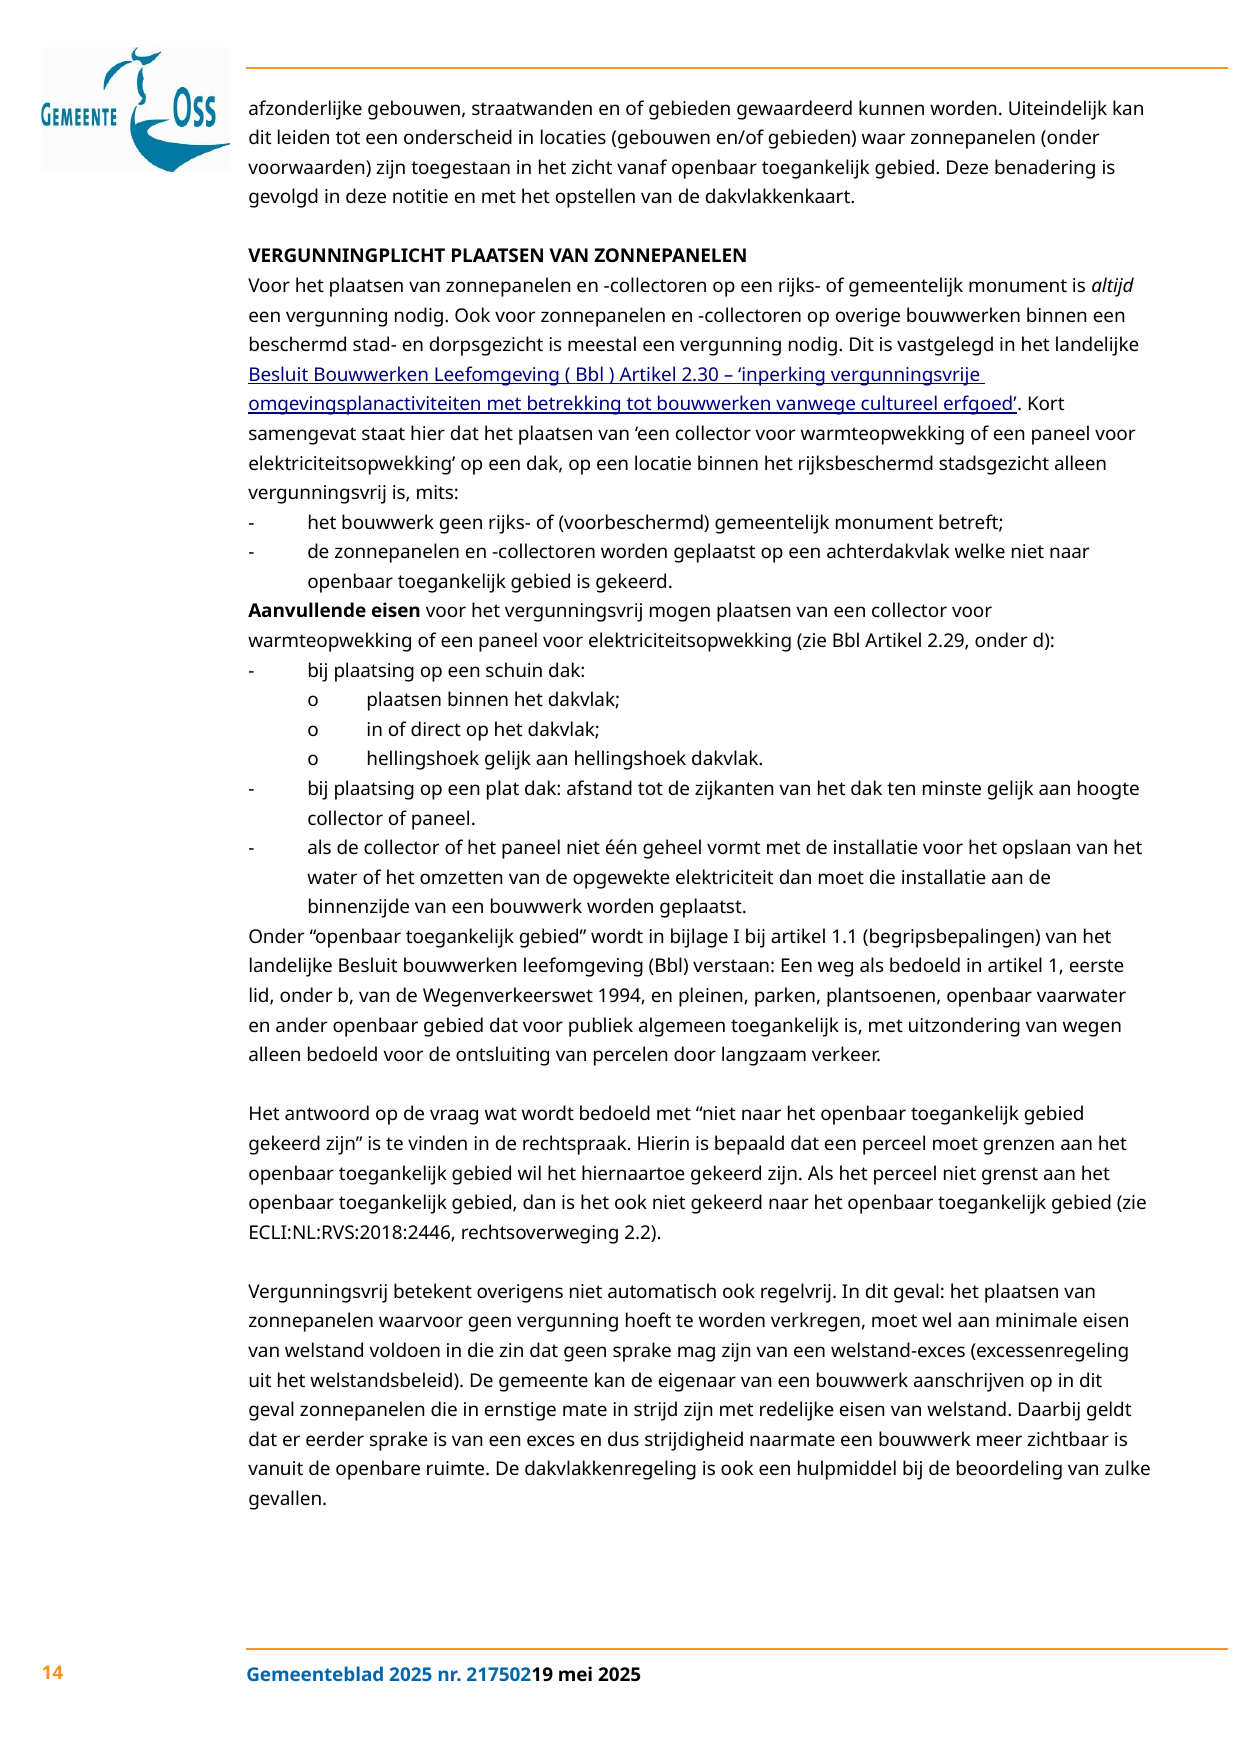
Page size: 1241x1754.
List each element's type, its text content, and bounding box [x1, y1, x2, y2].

text Het antwoord op de vraag wat wordt bedoeld met “niet naar het openbaar toegankelijk gebied gekeerd zijn” is te vinden in de rechtspraak. Hierin is bepaald dat een perceel moet grenzen aan het openbaar toegankelijk gebied wil het hiernaartoe gekeerd zijn. Als het perceel niet grenst aan het openbaar toegankelijk gebied, dan is het ook niet gekeerd naar het openbaar toegankelijk gebied (zie ECLI:NL:RVS:2018:2446, rechtsoverweging 2.2). [248, 1101, 1152, 1245]
picture [41, 47, 231, 172]
text Onder “openbaar toegankelijk gebied” wordt in bijlage I bij artikel 1.1 (begripsbepalingen) van het landelijke Besluit bouwwerken leefomgeving (Bbl) verstaan: Een weg als bedoeld in artikel 1, eerste lid, onder b, van de Wegenverkeerswet 1994, en pleinen, parken, plantsoenen, openbaar vaarwater en ander openbaar gebied dat voor publiek algemeen toegankelijk is, met uitzondering van wegen alleen bedoeld voor de ontsluiting van percelen door langzaam verkeer. [248, 923, 1152, 1067]
list de zonnepanelen en -collectoren worden geplaatst op een achterdakvlak welke niet naar openbaar toegankelijk gebied is gekeerd. [248, 538, 1152, 594]
list als de collector of het paneel niet één geheel vormt met de installatie voor het opslaan van het water of het omzetten van de opgewekte elektriciteit dan moet die installatie aan de binnenzijde van een bouwwerk worden geplaatst. [248, 834, 1152, 919]
text Aanvullende eisen voor het vergunningsvrij mogen plaatsen van een collector voor warmteopwekking of een paneel voor elektriciteitsopwekking (zie Bbl Artikel 2.29, onder d): [248, 598, 1152, 653]
text Voor het plaatsen van zonnepanelen en -collectoren op een rijks- of gemeentelijk monument is altijd een vergunning nodig. Ook voor zonnepanelen en -collectoren op overige bouwwerken binnen een beschermd stad- en dorpsgezicht is meestal een vergunning nodig. Dit is vastgelegd in het landelijke Besluit Bouwwerken Leefomgeving ( Bbl ) Artikel 2.30 – ‘inperking vergunningsvrije omgevingsplanactiviteiten met betrekking tot bouwwerken vanwege cultureel erfgoed’. Kort samengevat staat hier dat het plaatsen van ‘een collector voor warmteopwekking of een paneel voor elektriciteitsopwekking’ op een dak, op een locatie binnen het rijksbeschermd stadsgezicht alleen vergunningsvrij is, mits: [248, 272, 1152, 505]
text Vergunningsvrij betekent overigens niet automatisch ook regelvrij. In dit geval: het plaatsen van zonnepanelen waarvoor geen vergunning hoeft te worden verkregen, moet wel aan minimale eisen van welstand voldoen in die zin dat geen sprake mag zijn van een welstand-exces (excessenregeling uit het welstandsbeleid). De gemeente kan de eigenaar van een bouwwerk aanschrijven op in dit geval zonnepanelen die in ernstige mate in strijd zijn met redelijke eisen van welstand. Daarbij geldt dat er eerder sprake is van een exces en dus strijdigheid naarmate een bouwwerk meer zichtbaar is vanuit de openbare ruimte. De dakvlakkenregeling is ook een hulpmiddel bij de beoordeling van zulke gevallen. [248, 1278, 1152, 1511]
list het bouwwerk geen rijks- of (voorbeschermd) gemeentelijk monument betreft; [248, 509, 1152, 535]
list bij plaatsing op een plat dak: afstand tot de zijkanten van het dak ten minste gelijk aan hoogte collector of paneel. [248, 775, 1152, 831]
list plaatsen binnen het dakvlak; [307, 686, 1152, 712]
list in of direct op het dakvlak; [307, 716, 1152, 742]
text VERGUNNINGPLICHT PLAATSEN VAN ZONNEPANELEN [248, 243, 1152, 268]
list hellingshoek gelijk aan hellingshoek dakvlak. [307, 746, 1152, 771]
text afzonderlijke gebouwen, straatwanden en of gebieden gewaardeerd kunnen worden. Uiteindelijk kan dit leiden tot een onderscheid in locaties (gebouwen en/of gebieden) waar zonnepanelen (onder voorwaarden) zijn toegestaan in het zicht vanaf openbaar toegankelijk gebied. Deze benadering is gevolgd in deze notitie en met het opstellen van de dakvlakkenkaart. [248, 95, 1152, 209]
list bij plaatsing op een schuin dak: [248, 657, 1152, 683]
